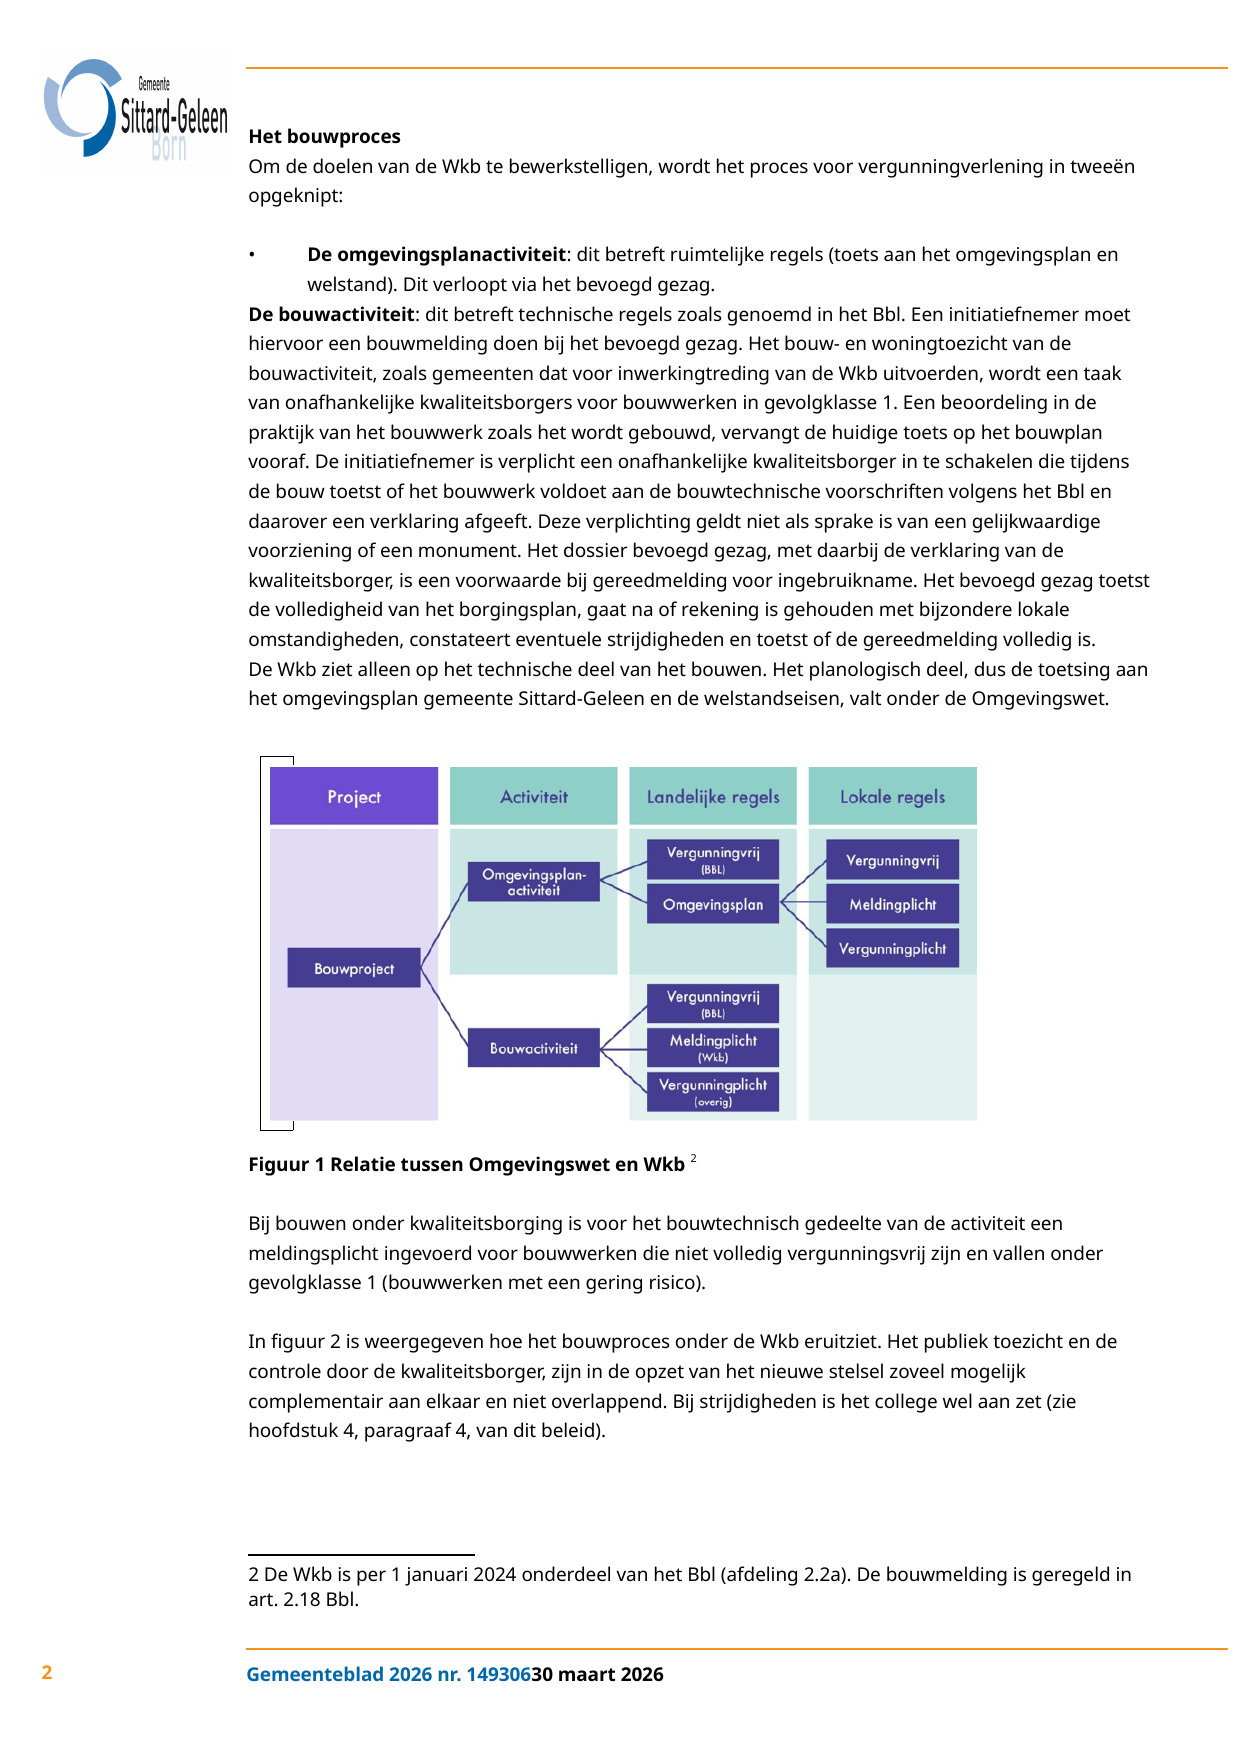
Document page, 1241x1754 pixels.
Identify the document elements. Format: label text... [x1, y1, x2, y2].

text Bij bouwen onder kwaliteitsborging is voor het bouwtechnisch gedeelte van de activiteit een meldingsplicht ingevoerd voor bouwwerken die niet volledig vergunningsvrij zijn en vallen onder gevolgklasse 1 (bouwwerken met een gering risico). [248, 1210, 1152, 1295]
text Om de doelen van de Wkb te bewerkstelligen, wordt het proces voor vergunningverlening in tweeën opgeknipt: [248, 153, 1152, 208]
text De Wkb ziet alleen op het technische deel van het bouwen. Het planologisch deel, dus de toetsing aan het omgevingsplan gemeente Sittard-Geleen en de welstandseisen, valt onder de Omgevingswet. [248, 656, 1152, 711]
list De omgevingsplanactiviteit: dit betreft ruimtelijke regels (toets aan het omgevingsplan en welstand). Dit verloopt via het bevoegd gezag. [248, 242, 1152, 297]
text De bouwactiviteit: dit betreft technische regels zoals genoemd in het Bbl. Een initiatiefnemer moet hiervoor een bouwmelding doen bij het bevoegd gezag. Het bouw- en woningtoezicht van de bouwactiviteit, zoals gemeenten dat voor inwerkingtreding van de Wkb uitvoerden, wordt een taak van onafhankelijke kwaliteitsborgers voor bouwwerken in gevolgklasse 1. Een beoordeling in de praktijk van het bouwwerk zoals het wordt gebouwd, vervangt de huidige toets op het bouwplan vooraf. De initiatiefnemer is verplicht een onafhankelijke kwaliteitsborger in te schakelen die tijdens de bouw toetst of het bouwwerk voldoet aan de bouwtechnische voorschriften volgens het Bbl en daarover een verklaring afgeeft. Deze verplichting geldt niet als sprake is van een gelijkwaardige voorziening of een monument. Het dossier bevoegd gezag, met daarbij de verklaring van de kwaliteitsborger, is een voorwaarde bij gereedmelding voor ingebruikname. Het bevoegd gezag toetst de volledigheid van het borgingsplan, gaat na of rekening is gehouden met bijzondere lokale omstandigheden, constateert eventuele strijdigheden en toetst of de gereedmelding volledig is. [248, 301, 1152, 652]
text De Wkb is per 1 januari 2024 onderdeel van het Bbl (afdeling 2.2a). De bouwmelding is geregeld in art. 2.18 Bbl. [248, 1561, 1152, 1612]
text Figuur 1 Relatie tussen Omgevingswet en Wkb [248, 1151, 1152, 1177]
text In figuur 2 is weergegeven hoe het bouwproces onder de Wkb eruitziet. Het publiek toezicht en de controle door de kwaliteitsborger, zijn in de opzet van het nieuwe stelsel zoveel mogelijk complementair aan elkaar en niet overlappend. Bij strijdigheden is het college wel aan zet (zie hoofdstuk 4, paragraaf 4, van dit beleid). [248, 1329, 1152, 1443]
picture [41, 47, 231, 172]
text Het bouwproces [248, 123, 1152, 149]
picture [268, 765, 978, 1121]
